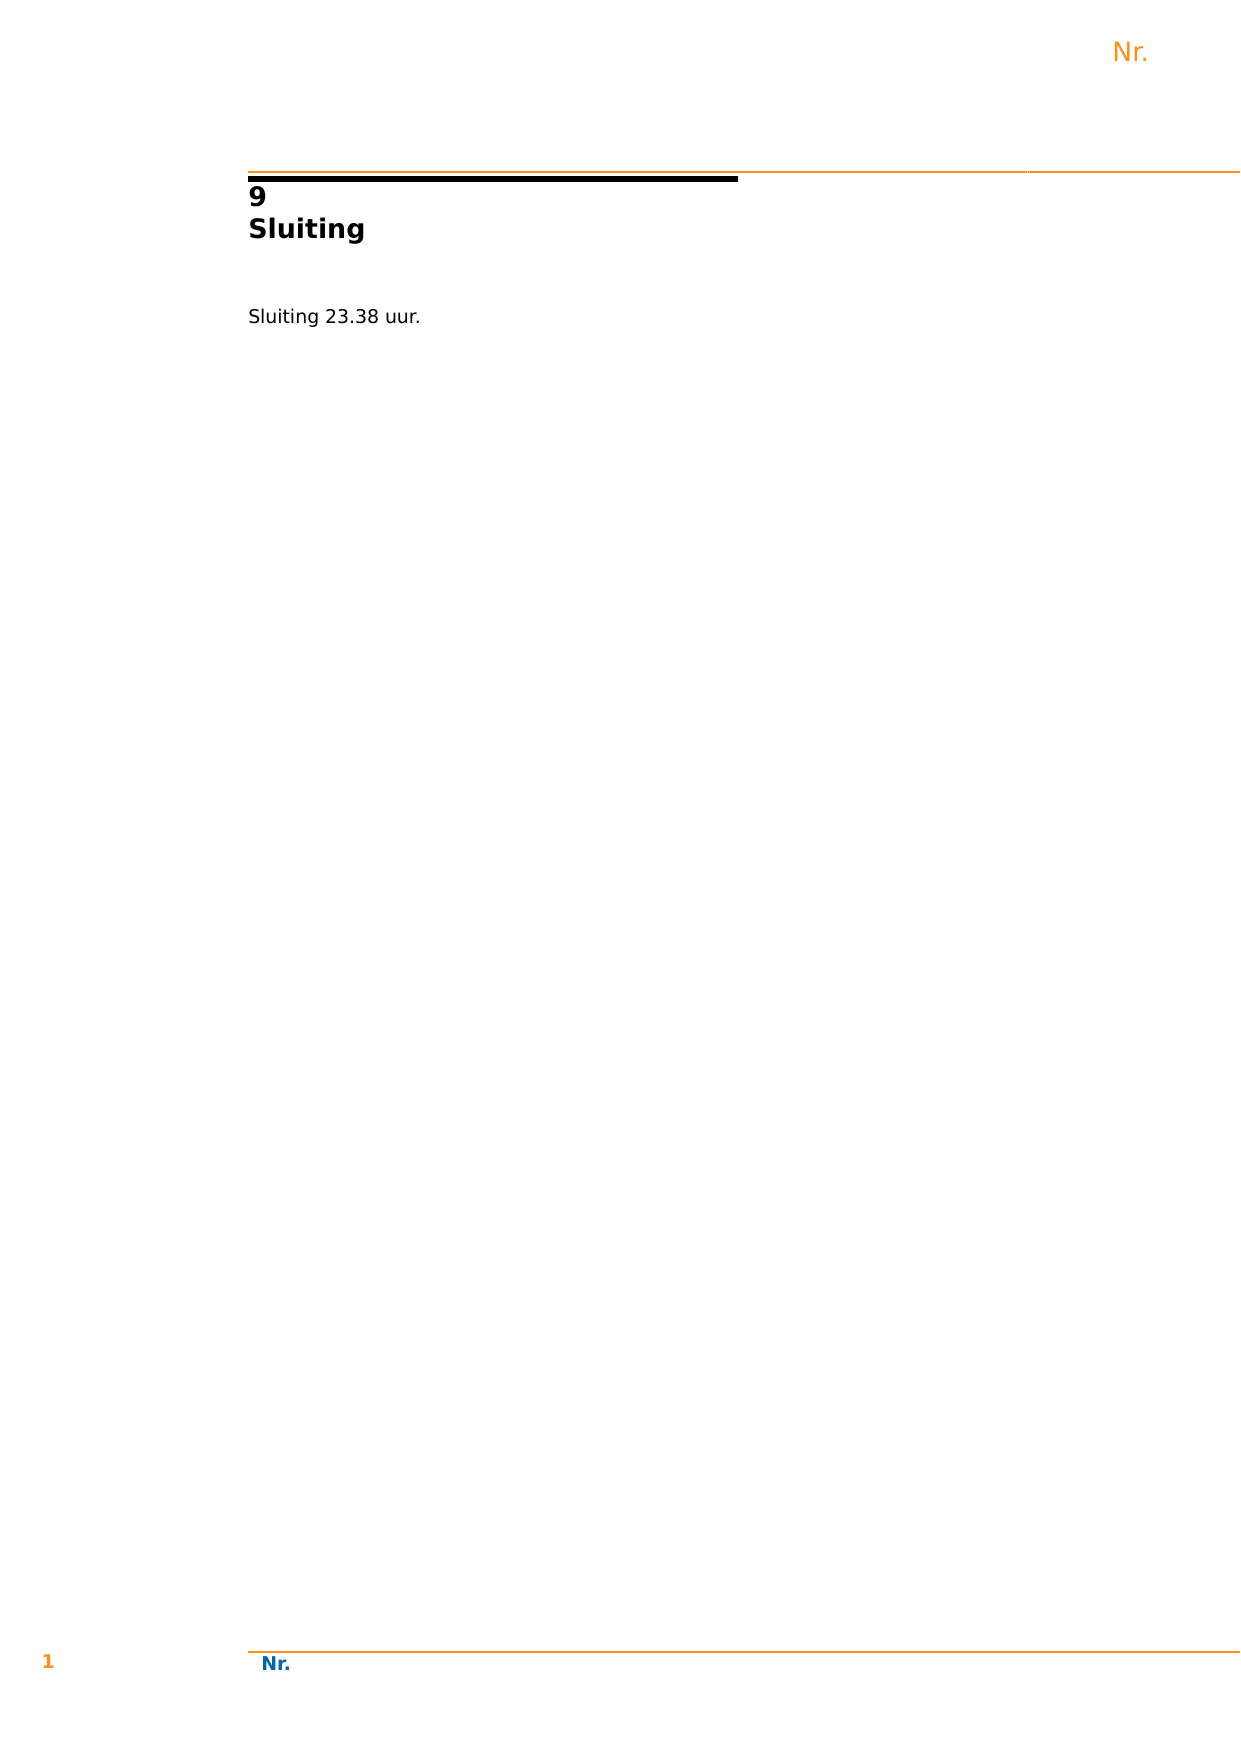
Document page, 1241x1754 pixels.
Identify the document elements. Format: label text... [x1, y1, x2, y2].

title 9 Sluiting [248, 182, 691, 244]
text Sluiting 23.38 uur. [248, 306, 691, 328]
